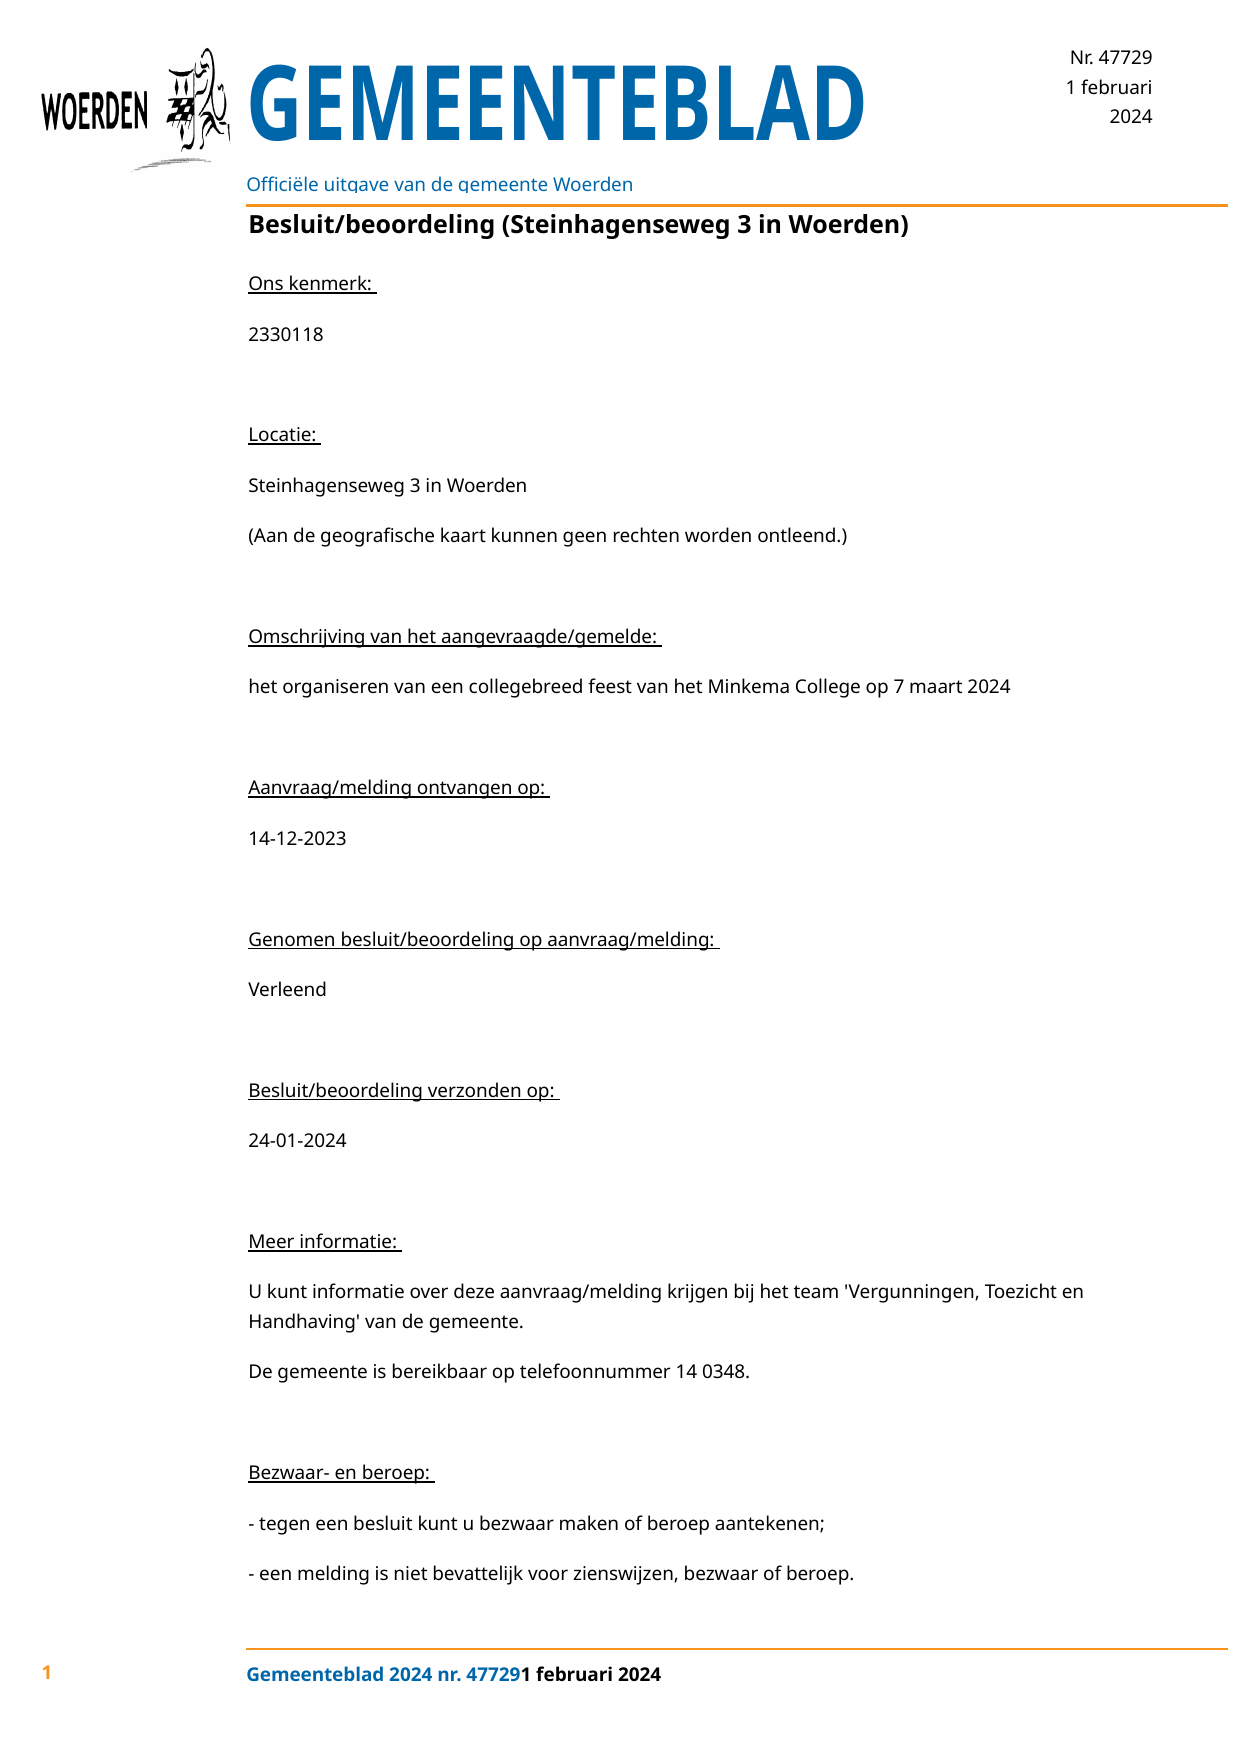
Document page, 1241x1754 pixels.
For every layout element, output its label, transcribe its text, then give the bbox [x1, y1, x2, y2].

text De gemeente is bereikbaar op telefoonnummer 14 0348. [248, 1359, 1152, 1384]
text U kunt informatie over deze aanvraag/melding krijgen bij het team 'Vergunningen, Toezicht en Handhaving' van de gemeente. [248, 1279, 1152, 1334]
text Meer informatie: [248, 1228, 1152, 1254]
text Besluit/beoordeling (Steinhagenseweg 3 in Woerden) [248, 207, 1152, 241]
text Locatie: [248, 422, 1152, 447]
text - tegen een besluit kunt u bezwaar maken of beroep aantekenen; [248, 1510, 1152, 1536]
text (Aan de geografische kaart kunnen geen rechten worden ontleend.) [248, 522, 1152, 548]
text Ons kenmerk: [248, 270, 1152, 296]
text Omschrijving van het aangevraagde/gemelde: [248, 623, 1152, 649]
picture [41, 47, 231, 172]
text - een melding is niet bevattelijk voor zienswijzen, bezwaar of beroep. [248, 1560, 1152, 1586]
text Besluit/beoordeling verzonden op: [248, 1077, 1152, 1103]
text Aanvraag/melding ontvangen op: [248, 774, 1152, 800]
text Bezwaar- en beroep: [248, 1459, 1152, 1485]
text 2330118 [248, 321, 1152, 346]
text 24-01-2024 [248, 1127, 1152, 1153]
text Genomen besluit/beoordeling op aanvraag/melding: [248, 926, 1152, 951]
text Verleend [248, 976, 1152, 1002]
text Steinhagenseweg 3 in Woerden [248, 472, 1152, 498]
text 14-12-2023 [248, 825, 1152, 851]
text het organiseren van een collegebreed feest van het Minkema College op 7 maart 2024 [248, 674, 1152, 699]
